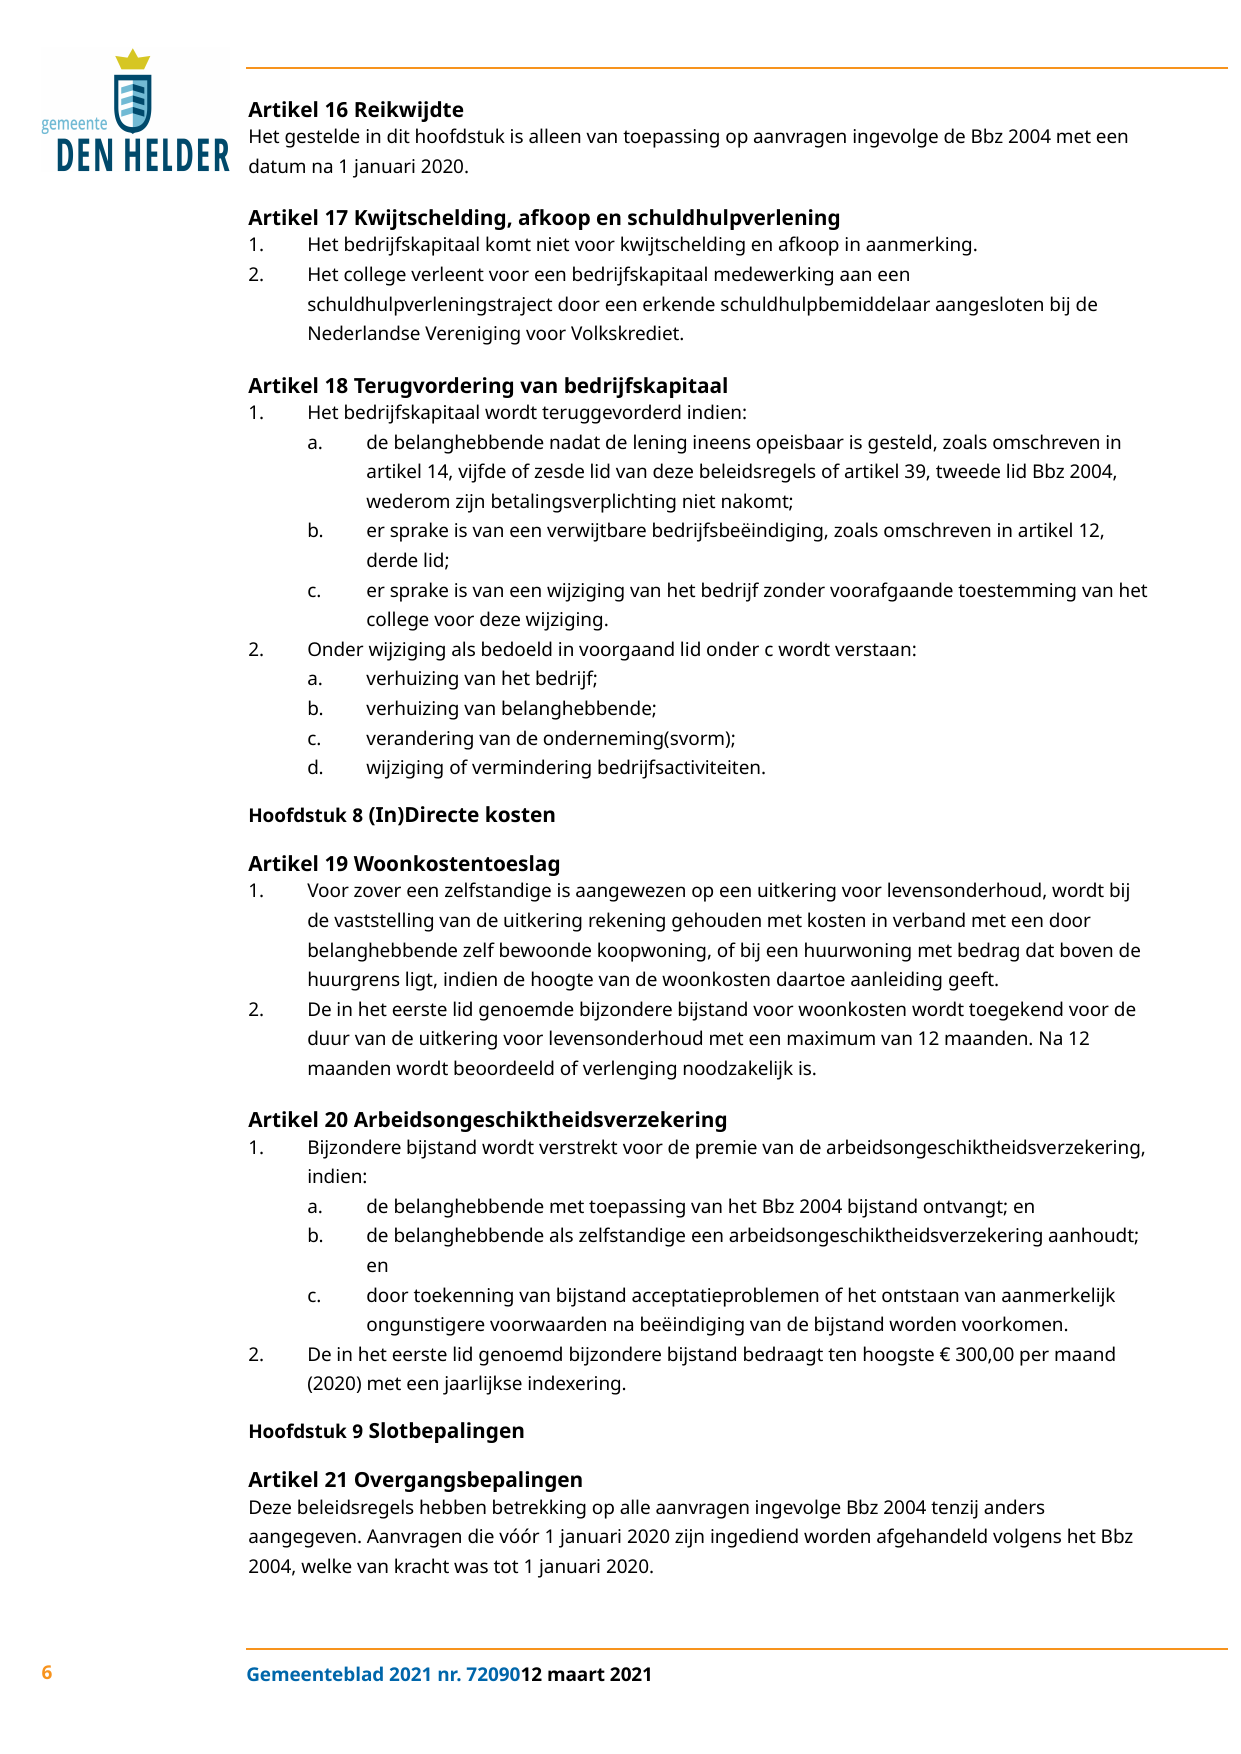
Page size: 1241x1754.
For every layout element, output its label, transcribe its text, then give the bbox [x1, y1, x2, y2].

text Hoofdstuk 8 (In)Directe kosten [248, 800, 1152, 828]
list Onder wijziging als bedoeld in voorgaand lid onder c wordt verstaan: [248, 636, 1152, 662]
list De in het eerste lid genoemd bijzondere bijstand bedraagt ten hoogste € 300,00 per maand (2020) met een jaarlijkse indexering. [248, 1341, 1152, 1396]
picture [63, 144, 68, 165]
list verhuizing van belanghebbende; [307, 695, 1152, 721]
list er sprake is van een wijziging van het bedrijf zonder voorafgaande toestemming van het college voor deze wijziging. [307, 577, 1152, 632]
list er sprake is van een verwijtbare bedrijfsbeëindiging, zoals omschreven in artikel 12, derde lid; [307, 518, 1152, 573]
text Artikel 18 Terugvordering van bedrijfskapitaal [248, 371, 1152, 399]
list verhuizing van het bedrijf; [307, 666, 1152, 691]
text Artikel 16 Reikwijdte [248, 95, 1152, 123]
text Artikel 21 Overgangsbepalingen [248, 1466, 1152, 1494]
text Deze beleidsregels hebben betrekking op alle aanvragen ingevolge Bbz 2004 tenzij anders aangegeven. Aanvragen die vóór 1 januari 2020 zijn ingediend worden afgehandeld volgens het Bbz 2004, welke van kracht was tot 1 januari 2020. [248, 1494, 1152, 1579]
list de belanghebbende als zelfstandige een arbeidsongeschiktheidsverzekering aanhoudt; en [307, 1223, 1152, 1278]
list de belanghebbende nadat de lening ineens opeisbaar is gesteld, zoals omschreven in artikel 14, vijfde of zesde lid van deze beleidsregels of artikel 39, tweede lid Bbz 2004, wederom zijn betalingsverplichting niet nakomt; [307, 429, 1152, 514]
list Het bedrijfskapitaal komt niet voor kwijtschelding en afkoop in aanmerking. [248, 232, 1152, 257]
picture [220, 160, 224, 172]
text Hoofdstuk 9 Slotbepalingen [248, 1416, 1152, 1445]
picture [130, 157, 135, 172]
list Voor zover een zelfstandige is aangewezen op een uitkering voor levensonderhoud, wordt bij de vaststelling van de uitkering rekening gehouden met kosten in verband met een door belanghebbende zelf bewoonde koopwoning, of bij een huurwoning met bedrag dat boven de huurgrens ligt, indien de hoogte van de woonkosten daartoe aanleiding geeft. [248, 878, 1152, 992]
list de belanghebbende met toepassing van het Bbz 2004 bijstand ontvangt; en [307, 1193, 1152, 1219]
picture [41, 47, 231, 172]
list Het college verleent voor een bedrijfskapitaal medewerking aan een schuldhulpverleningstraject door een erkende schuldhulpbemiddelaar aangesloten bij de Nederlandse Vereniging voor Volkskrediet. [248, 261, 1152, 346]
list De in het eerste lid genoemde bijzondere bijstand voor woonkosten wordt toegekend voor de duur van de uitkering voor levensonderhoud met een maximum van 12 maanden. Na 12 maanden wordt beoordeeld of verlenging noodzakelijk is. [248, 996, 1152, 1081]
list door toekenning van bijstand acceptatieproblemen of het ontstaan van aanmerkelijk ongunstigere voorwaarden na beëindiging van de bijstand worden voorkomen. [307, 1282, 1152, 1337]
list verandering van de onderneming(svorm); [307, 725, 1152, 750]
list wijziging of vermindering bedrijfsactiviteiten. [307, 754, 1152, 780]
picture [182, 144, 187, 165]
picture [100, 154, 106, 172]
list Het bedrijfskapitaal wordt teruggevorderd indien: [248, 399, 1152, 425]
text Artikel 20 Arbeidsongeschiktheidsverzekering [248, 1106, 1152, 1134]
text Artikel 19 Woonkostentoeslag [248, 849, 1152, 878]
text Het gestelde in dit hoofdstuk is alleen van toepassing op aanvragen ingevolge de Bbz 2004 met een datum na 1 januari 2020. [248, 123, 1152, 178]
text Artikel 17 Kwijtschelding, afkoop en schuldhulpverlening [248, 203, 1152, 232]
list Bijzondere bijstand wordt verstrekt voor de premie van de arbeidsongeschiktheidsverzekering, indien: [248, 1134, 1152, 1189]
